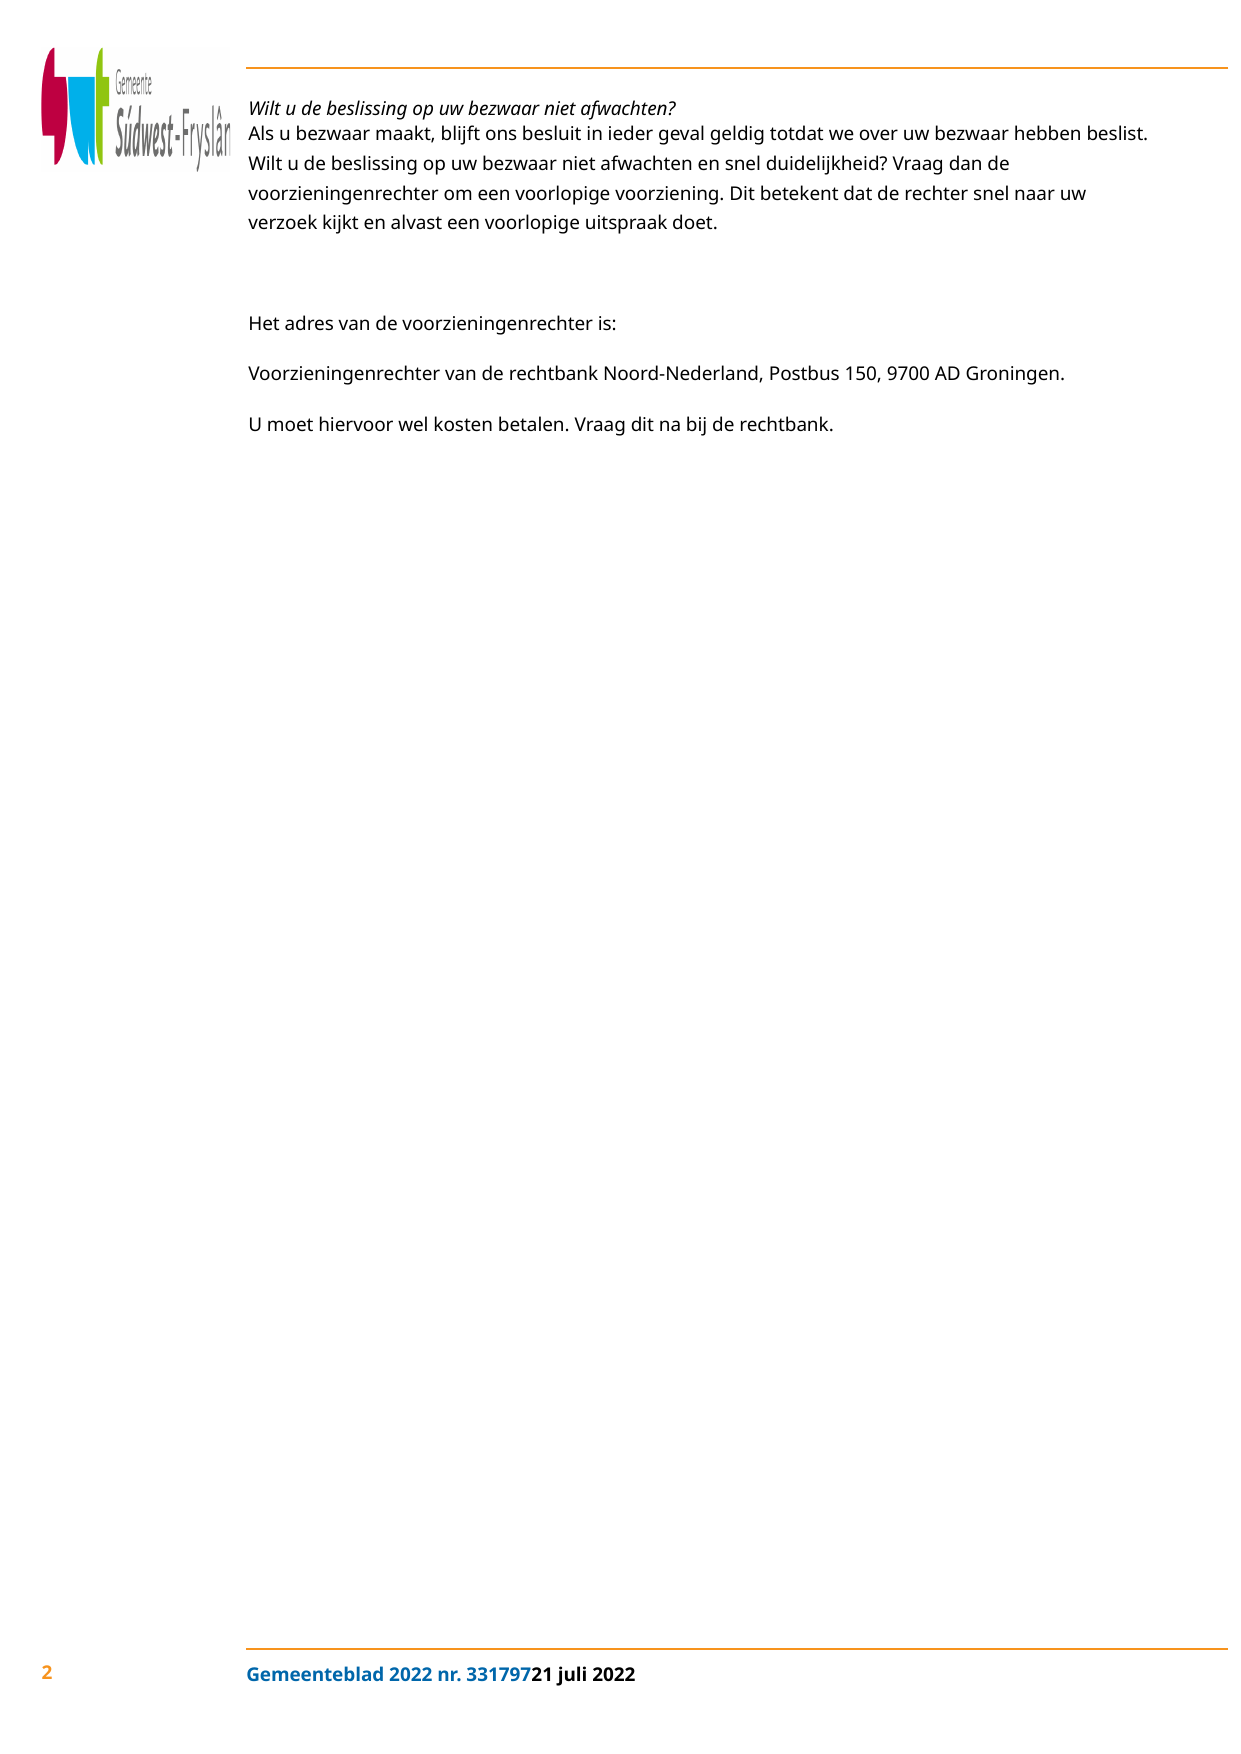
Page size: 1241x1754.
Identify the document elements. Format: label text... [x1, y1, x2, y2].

text Als u bezwaar maakt, blijft ons besluit in ieder geval geldig totdat we over uw bezwaar hebben beslist. Wilt u de beslissing op uw bezwaar niet afwachten en snel duidelijkheid? Vraag dan de voorzieningenrechter om een voorlopige voorziening. Dit betekent dat de rechter snel naar uw verzoek kijkt en alvast een voorlopige uitspraak doet. [248, 121, 1152, 235]
text Het adres van de voorzieningenrechter is: [248, 310, 1152, 336]
text Voorzieningenrechter van de rechtbank Noord-Nederland, Postbus 150, 9700 AD Groningen. [248, 361, 1152, 386]
text U moet hiervoor wel kosten betalen. Vraag dit na bij de rechtbank. [248, 411, 1152, 437]
text Wilt u de beslissing op uw bezwaar niet afwachten? [248, 95, 1152, 121]
picture [41, 47, 231, 172]
